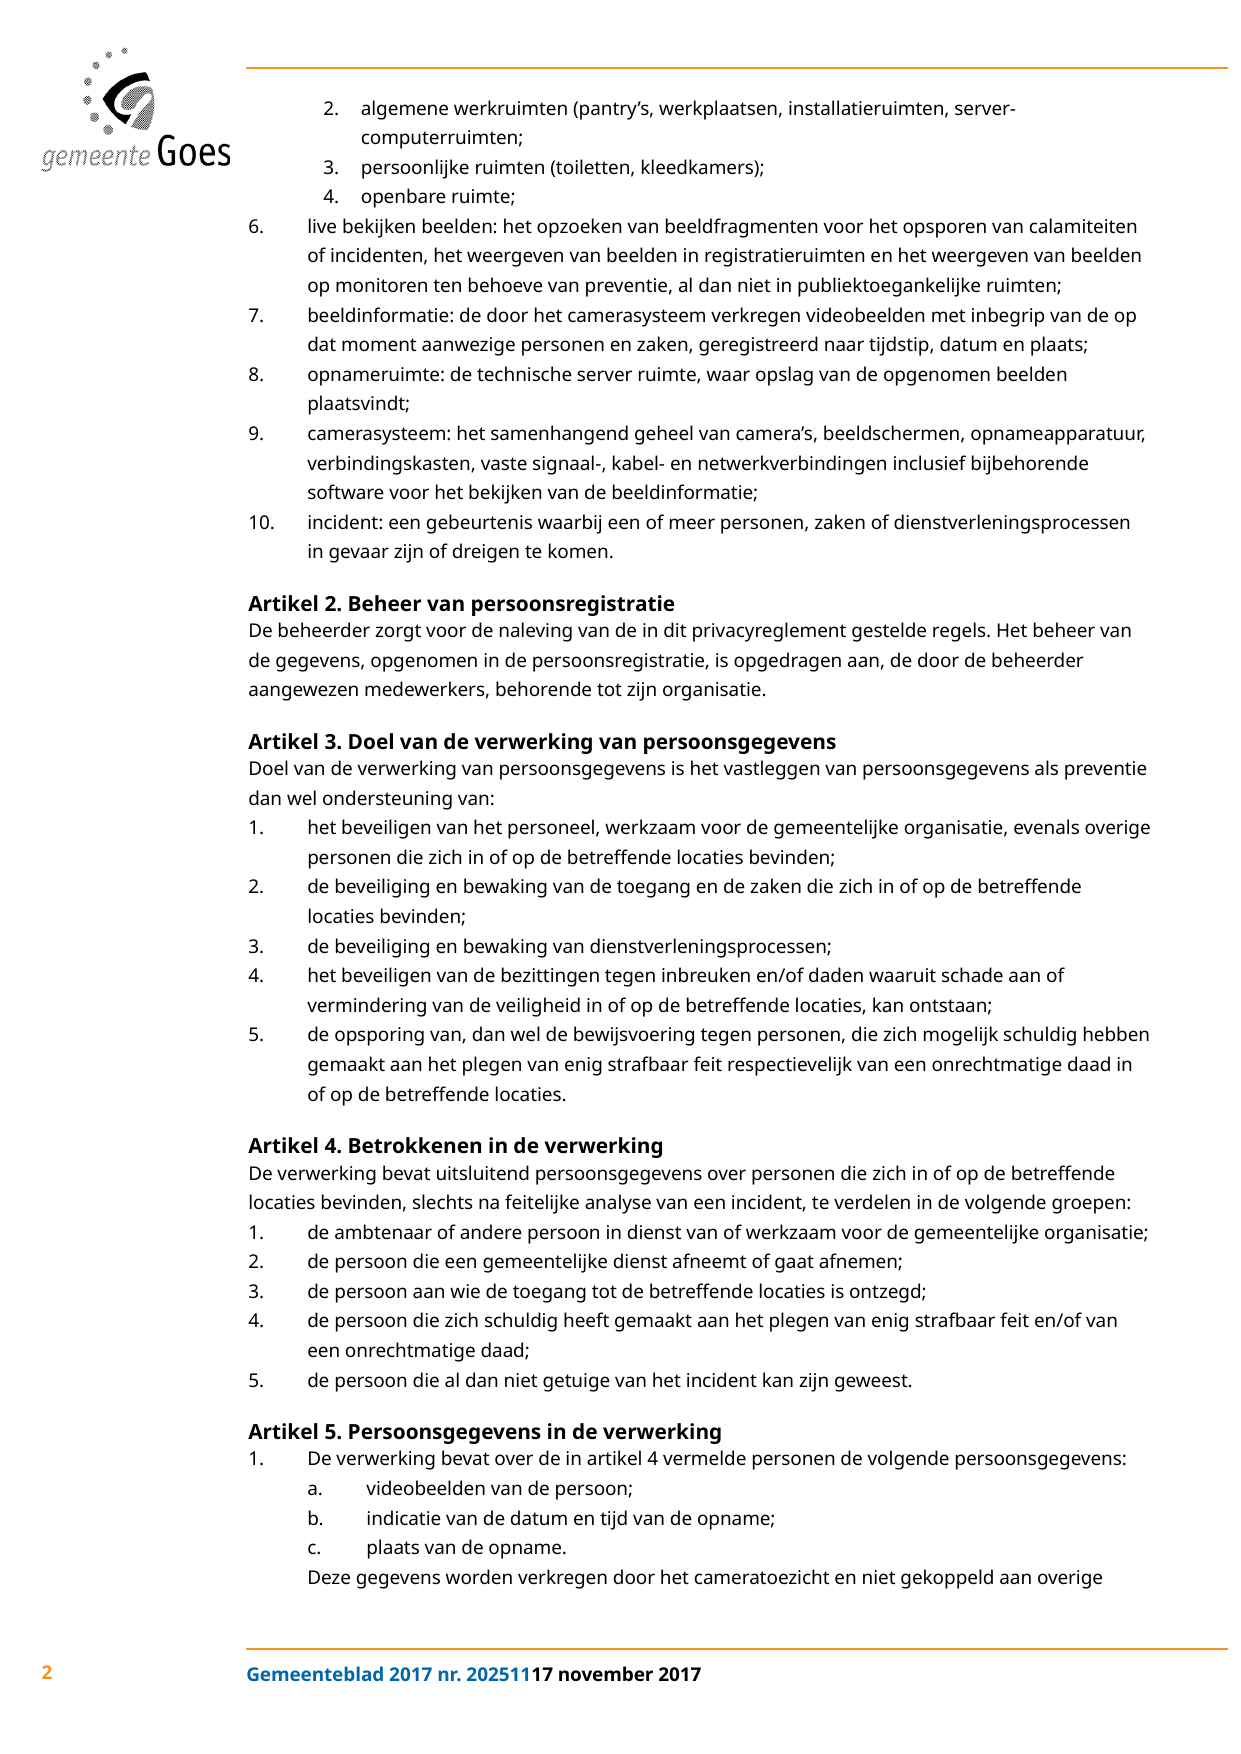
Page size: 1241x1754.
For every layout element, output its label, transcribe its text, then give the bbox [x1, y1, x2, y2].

list indicatie van de datum en tijd van de opname; [307, 1505, 1152, 1531]
list incident: een gebeurtenis waarbij een of meer personen, zaken of dienstverleningsprocessen in gevaar zijn of dreigen te komen. [248, 509, 1152, 564]
list de persoon die al dan niet getuige van het incident kan zijn geweest. [248, 1367, 1152, 1392]
list Deze gegevens worden verkregen door het cameratoezicht en niet gekoppeld aan overige [248, 1564, 1152, 1590]
list de persoon die een gemeentelijke dienst afneemt of gaat afnemen; [248, 1248, 1152, 1274]
list het beveiligen van het personeel, werkzaam voor de gemeentelijke organisatie, evenals overige personen die zich in of op de betreffende locaties bevinden; [248, 814, 1152, 870]
list opnameruimte: de technische server ruimte, waar opslag van de opgenomen beelden plaatsvindt; [248, 361, 1152, 416]
list live bekijken beelden: het opzoeken van beeldfragmenten voor het opsporen van calamiteiten of incidenten, het weergeven van beelden in registratieruimten en het weergeven van beelden op monitoren ten behoeve van preventie, al dan niet in publiektoegankelijke ruimten; [248, 213, 1152, 298]
text De verwerking bevat uitsluitend persoonsgegevens over personen die zich in of op de betreffende locaties bevinden, slechts na feitelijke analyse van een incident, te verdelen in de volgende groepen: [248, 1160, 1152, 1215]
list de opsporing van, dan wel de bewijsvoering tegen personen, die zich mogelijk schuldig hebben gemaakt aan het plegen van enig strafbaar feit respectievelijk van een onrechtmatige daad in of op de betreffende locaties. [248, 1022, 1152, 1107]
text De beheerder zorgt voor de naleving van de in dit privacyreglement gestelde regels. Het beheer van de gegevens, opgenomen in de persoonsregistratie, is opgedragen aan, de door de beheerder aangewezen medewerkers, behorende tot zijn organisatie. [248, 617, 1152, 702]
text Doel van de verwerking van persoonsgegevens is het vastleggen van persoonsgegevens als preventie dan wel ondersteuning van: [248, 755, 1152, 811]
text Artikel 3. Doel van de verwerking van persoonsgegevens [248, 727, 1152, 755]
list de beveiliging en bewaking van de toegang en de zaken die zich in of op de betreffende locaties bevinden; [248, 874, 1152, 929]
list De verwerking bevat over de in artikel 4 vermelde personen de volgende persoonsgegevens: [248, 1446, 1152, 1471]
list beeldinformatie: de door het camerasysteem verkregen videobeelden met inbegrip van de op dat moment aanwezige personen en zaken, geregistreerd naar tijdstip, datum en plaats; [248, 302, 1152, 357]
list openbare ruimte; [323, 183, 1152, 209]
text Artikel 4. Betrokkenen in de verwerking [248, 1131, 1152, 1160]
list persoonlijke ruimten (toiletten, kleedkamers); [323, 154, 1152, 180]
list de persoon die zich schuldig heeft gemaakt aan het plegen van enig strafbaar feit en/of van een onrechtmatige daad; [248, 1308, 1152, 1363]
list de beveiliging en bewaking van dienstverleningsprocessen; [248, 933, 1152, 959]
list videobeelden van de persoon; [307, 1475, 1152, 1501]
text Artikel 2. Beheer van persoonsregistratie [248, 589, 1152, 617]
text Artikel 5. Persoonsgegevens in de verwerking [248, 1417, 1152, 1446]
list de ambtenaar of andere persoon in dienst van of werkzaam voor de gemeentelijke organisatie; [248, 1219, 1152, 1244]
list plaats van de opname. [307, 1534, 1152, 1560]
list algemene werkruimten (pantry’s, werkplaatsen, installatieruimten, server- computerruimten; [323, 95, 1152, 150]
list de persoon aan wie de toegang tot de betreffende locaties is ontzegd; [248, 1278, 1152, 1304]
list het beveiligen van de bezittingen tegen inbreuken en/of daden waaruit schade aan of vermindering van de veiligheid in of op de betreffende locaties, kan ontstaan; [248, 962, 1152, 1018]
picture [41, 47, 231, 172]
list camerasysteem: het samenhangend geheel van camera’s, beeldschermen, opnameapparatuur, verbindingskasten, vaste signaal-, kabel- en netwerkverbindingen inclusief bijbehorende software voor het bekijken van de beeldinformatie; [248, 420, 1152, 505]
